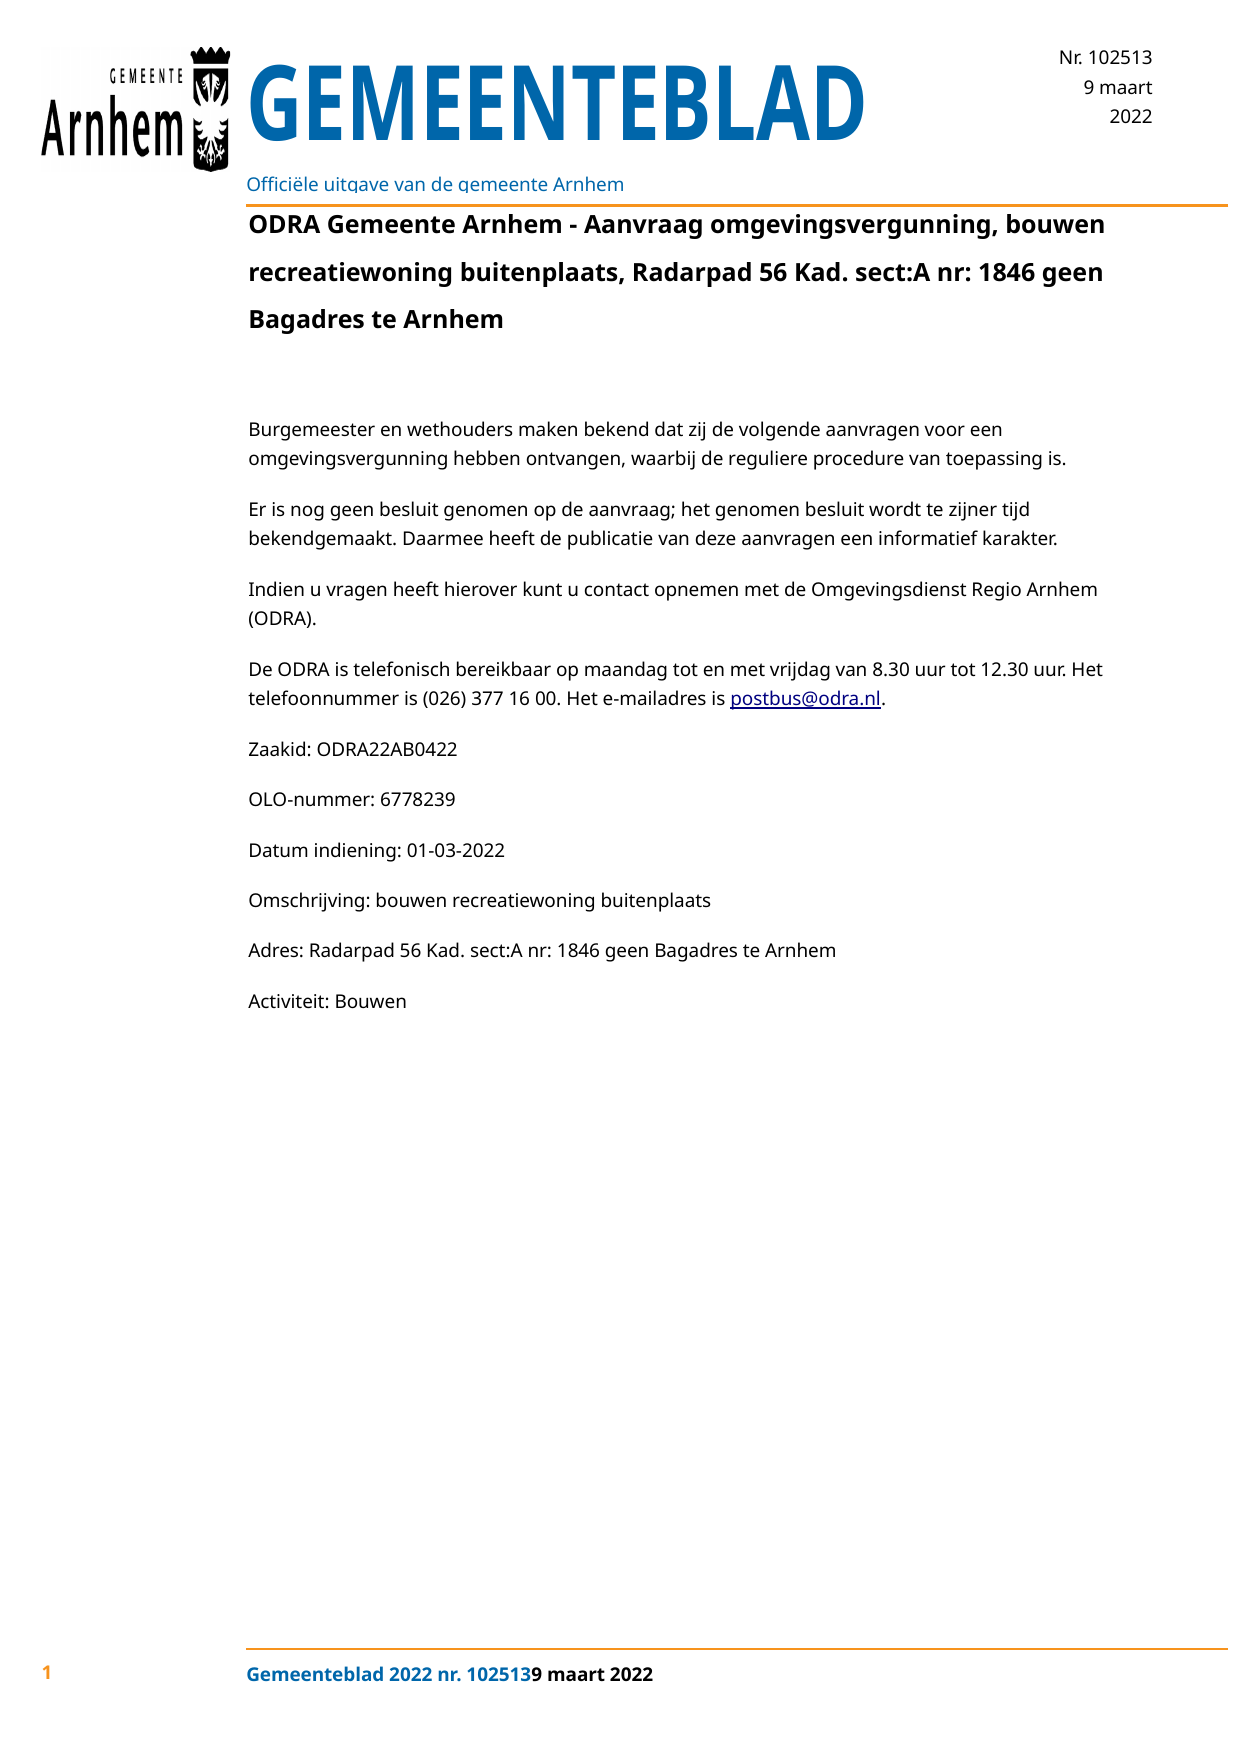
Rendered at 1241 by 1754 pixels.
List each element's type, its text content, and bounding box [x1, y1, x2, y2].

text OLO-nummer: 6778239 [248, 786, 1152, 812]
text De ODRA is telefonisch bereikbaar op maandag tot en met vrijdag van 8.30 uur tot 12.30 uur. Het telefoonnummer is (026) 377 16 00. Het e-mailadres is postbus@odra.nl. [248, 656, 1152, 711]
text Burgemeester en wethouders maken bekend dat zij de volgende aanvragen voor een omgevingsvergunning hebben ontvangen, waarbij de reguliere procedure van toepassing is. [248, 416, 1152, 471]
text Datum indiening: 01-03-2022 [248, 837, 1152, 862]
text Indien u vragen heeft hierover kunt u contact opnemen met de Omgevingsdienst Regio Arnhem (ODRA). [248, 576, 1152, 631]
text Adres: Radarpad 56 Kad. sect:A nr: 1846 geen Bagadres te Arnhem [248, 938, 1152, 963]
picture [41, 47, 231, 172]
text Omschrijving: bouwen recreatiewoning buitenplaats [248, 887, 1152, 913]
text ODRA Gemeente Arnhem - Aanvraag omgevingsvergunning, bouwen recreatiewoning buitenplaats, Radarpad 56 Kad. sect:A nr: 1846 geen Bagadres te Arnhem [248, 207, 1152, 336]
text Er is nog geen besluit genomen op de aanvraag; het genomen besluit wordt te zijner tijd bekendgemaakt. Daarmee heeft de publicatie van deze aanvragen een informatief karakter. [248, 496, 1152, 551]
text Activiteit: Bouwen [248, 988, 1152, 1014]
text Zaakid: ODRA22AB0422 [248, 736, 1152, 762]
